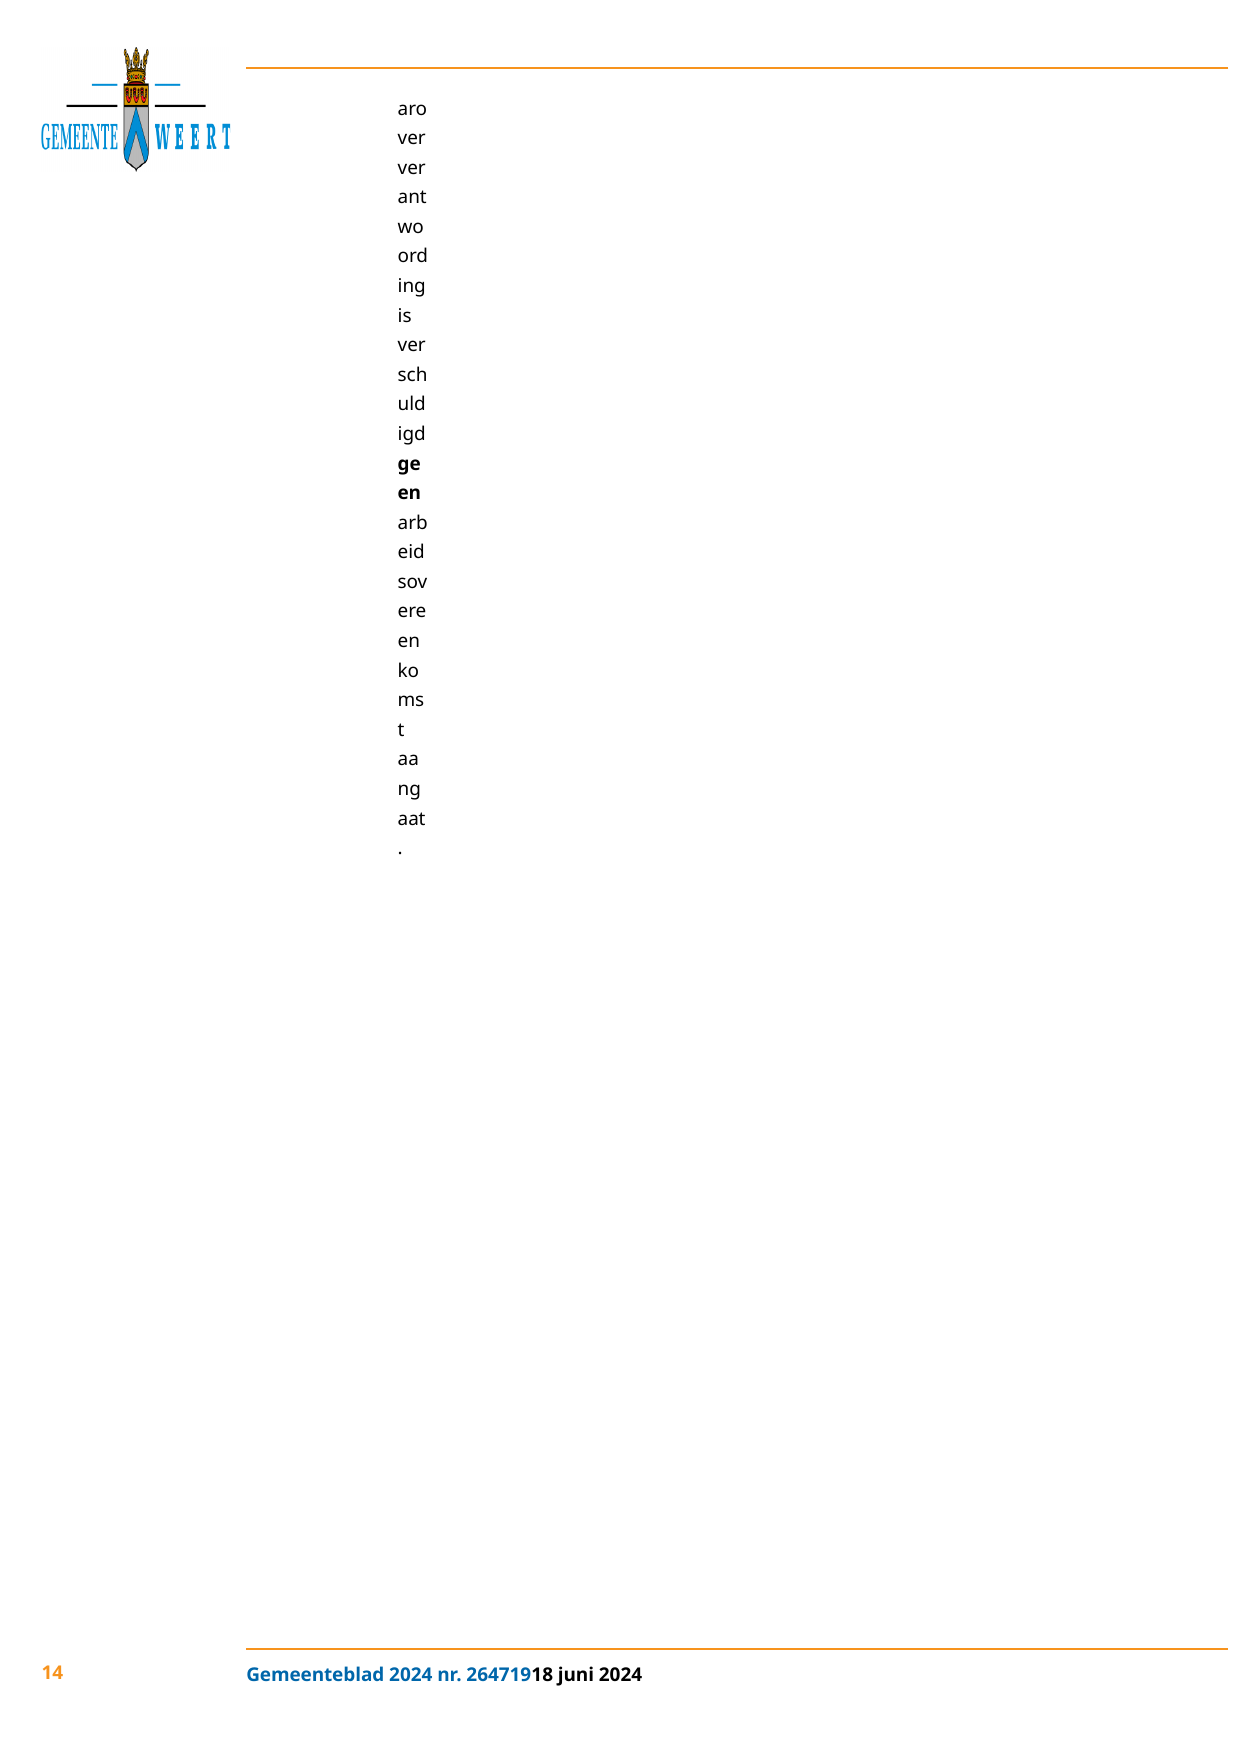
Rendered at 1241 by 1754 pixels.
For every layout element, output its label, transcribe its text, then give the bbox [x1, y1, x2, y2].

table_cell [429, 95, 519, 860]
table_cell [881, 95, 971, 860]
table_cell [1061, 95, 1152, 860]
table_cell [700, 95, 790, 860]
table_cell arover verantwoording is verschuldigd geen arbeidsovereenkomst aangaat. [338, 95, 429, 860]
table_cell [248, 95, 338, 860]
table_cell [609, 95, 700, 860]
table_cell [971, 95, 1061, 860]
picture [41, 47, 231, 172]
table_cell [519, 95, 609, 860]
table_cell [790, 95, 881, 860]
